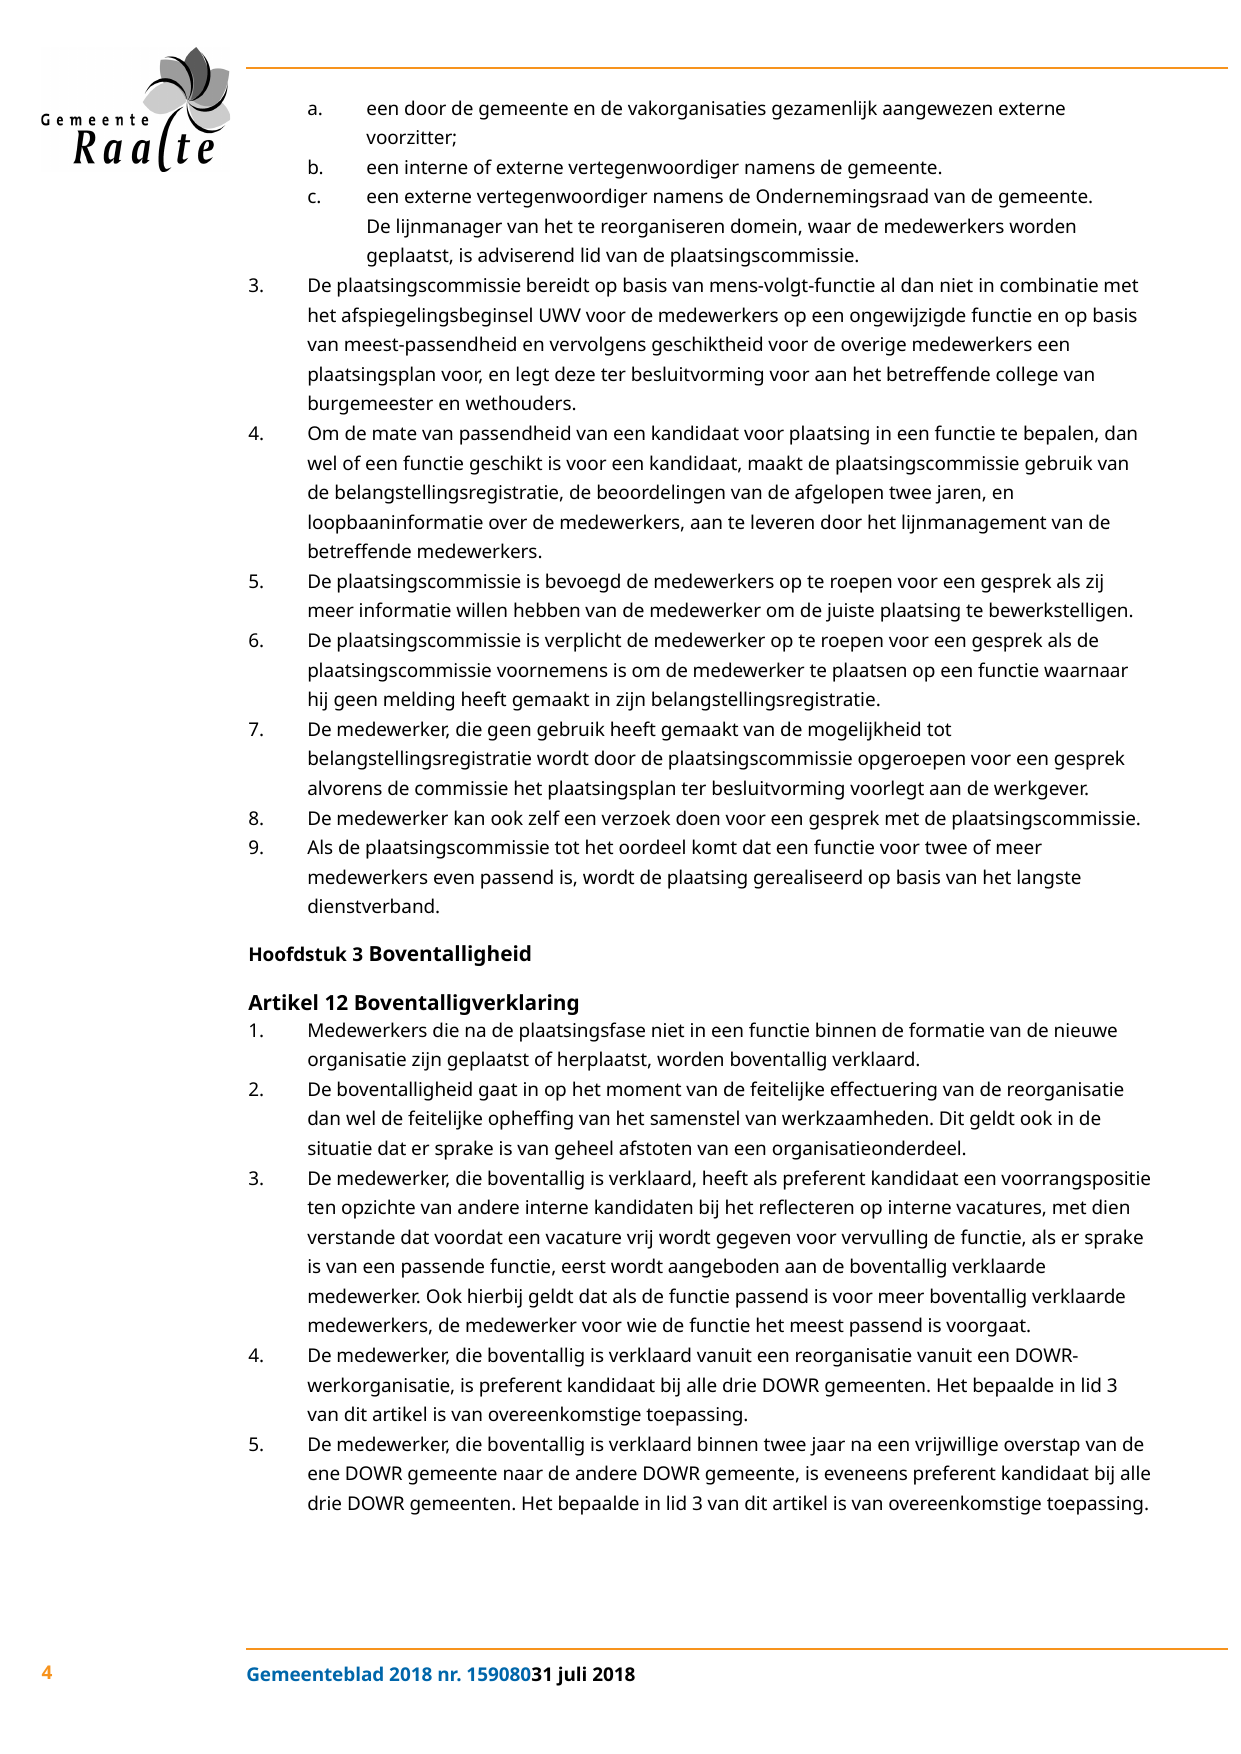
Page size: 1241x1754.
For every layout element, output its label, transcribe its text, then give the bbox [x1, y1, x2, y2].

list De medewerker, die geen gebruik heeft gemaakt van de mogelijkheid tot belangstellingsregistratie wordt door de plaatsingscommissie opgeroepen voor een gesprek alvorens de commissie het plaatsingsplan ter besluitvorming voorlegt aan de werkgever. [248, 716, 1152, 801]
list De medewerker kan ook zelf een verzoek doen voor een gesprek met de plaatsingscommissie. [248, 805, 1152, 831]
list De lijnmanager van het te reorganiseren domein, waar de medewerkers worden geplaatst, is adviserend lid van de plaatsingscommissie. [307, 213, 1152, 268]
list De medewerker, die boventallig is verklaard, heeft als preferent kandidaat een voorrangspositie ten opzichte van andere interne kandidaten bij het reflecteren op interne vacatures, met dien verstande dat voordat een vacature vrij wordt gegeven voor vervulling de functie, als er sprake is van een passende functie, eerst wordt aangeboden aan de boventallig verklaarde medewerker. Ook hierbij geldt dat als de functie passend is voor meer boventallig verklaarde medewerkers, de medewerker voor wie de functie het meest passend is voorgaat. [248, 1165, 1152, 1338]
list De plaatsingscommissie is verplicht de medewerker op te roepen voor een gesprek als de plaatsingscommissie voornemens is om de medewerker te plaatsen op een functie waarnaar hij geen melding heeft gemaakt in zijn belangstellingsregistratie. [248, 627, 1152, 712]
list een door de gemeente en de vakorganisaties gezamenlijk aangewezen externe voorzitter; [307, 95, 1152, 150]
list De medewerker, die boventallig is verklaard binnen twee jaar na een vrijwillige overstap van de ene DOWR gemeente naar de andere DOWR gemeente, is eveneens preferent kandidaat bij alle drie DOWR gemeenten. Het bepaalde in lid 3 van dit artikel is van overeenkomstige toepassing. [248, 1431, 1152, 1516]
list De plaatsingscommissie bereidt op basis van mens-volgt-functie al dan niet in combinatie met het afspiegelingsbeginsel UWV voor de medewerkers op een ongewijzigde functie en op basis van meest-passendheid en vervolgens geschiktheid voor de overige medewerkers een plaatsingsplan voor, en legt deze ter besluitvorming voor aan het betreffende college van burgemeester en wethouders. [248, 272, 1152, 416]
list een externe vertegenwoordiger namens de Ondernemingsraad van de gemeente. [307, 183, 1152, 209]
picture [41, 47, 231, 172]
list De medewerker, die boventallig is verklaard vanuit een reorganisatie vanuit een DOWR-werkorganisatie, is preferent kandidaat bij alle drie DOWR gemeenten. Het bepaalde in lid 3 van dit artikel is van overeenkomstige toepassing. [248, 1342, 1152, 1427]
list een interne of externe vertegenwoordiger namens de gemeente. [307, 154, 1152, 180]
list De boventalligheid gaat in op het moment van de feitelijke effectuering van de reorganisatie dan wel de feitelijke opheffing van het samenstel van werkzaamheden. Dit geldt ook in de situatie dat er sprake is van geheel afstoten van een organisatieonderdeel. [248, 1076, 1152, 1161]
text Hoofdstuk 3 Boventalligheid [248, 939, 1152, 968]
list Om de mate van passendheid van een kandidaat voor plaatsing in een functie te bepalen, dan wel of een functie geschikt is voor een kandidaat, maakt de plaatsingscommissie gebruik van de belangstellingsregistratie, de beoordelingen van de afgelopen twee jaren, en loopbaaninformatie over de medewerkers, aan te leveren door het lijnmanagement van de betreffende medewerkers. [248, 420, 1152, 564]
list De plaatsingscommissie is bevoegd de medewerkers op te roepen voor een gesprek als zij meer informatie willen hebben van de medewerker om de juiste plaatsing te bewerkstelligen. [248, 568, 1152, 623]
list Als de plaatsingscommissie tot het oordeel komt dat een functie voor twee of meer medewerkers even passend is, wordt de plaatsing gerealiseerd op basis van het langste dienstverband. [248, 834, 1152, 919]
text Artikel 12 Boventalligverklaring [248, 988, 1152, 1017]
list Medewerkers die na de plaatsingsfase niet in een functie binnen de formatie van de nieuwe organisatie zijn geplaatst of herplaatst, worden boventallig verklaard. [248, 1017, 1152, 1072]
